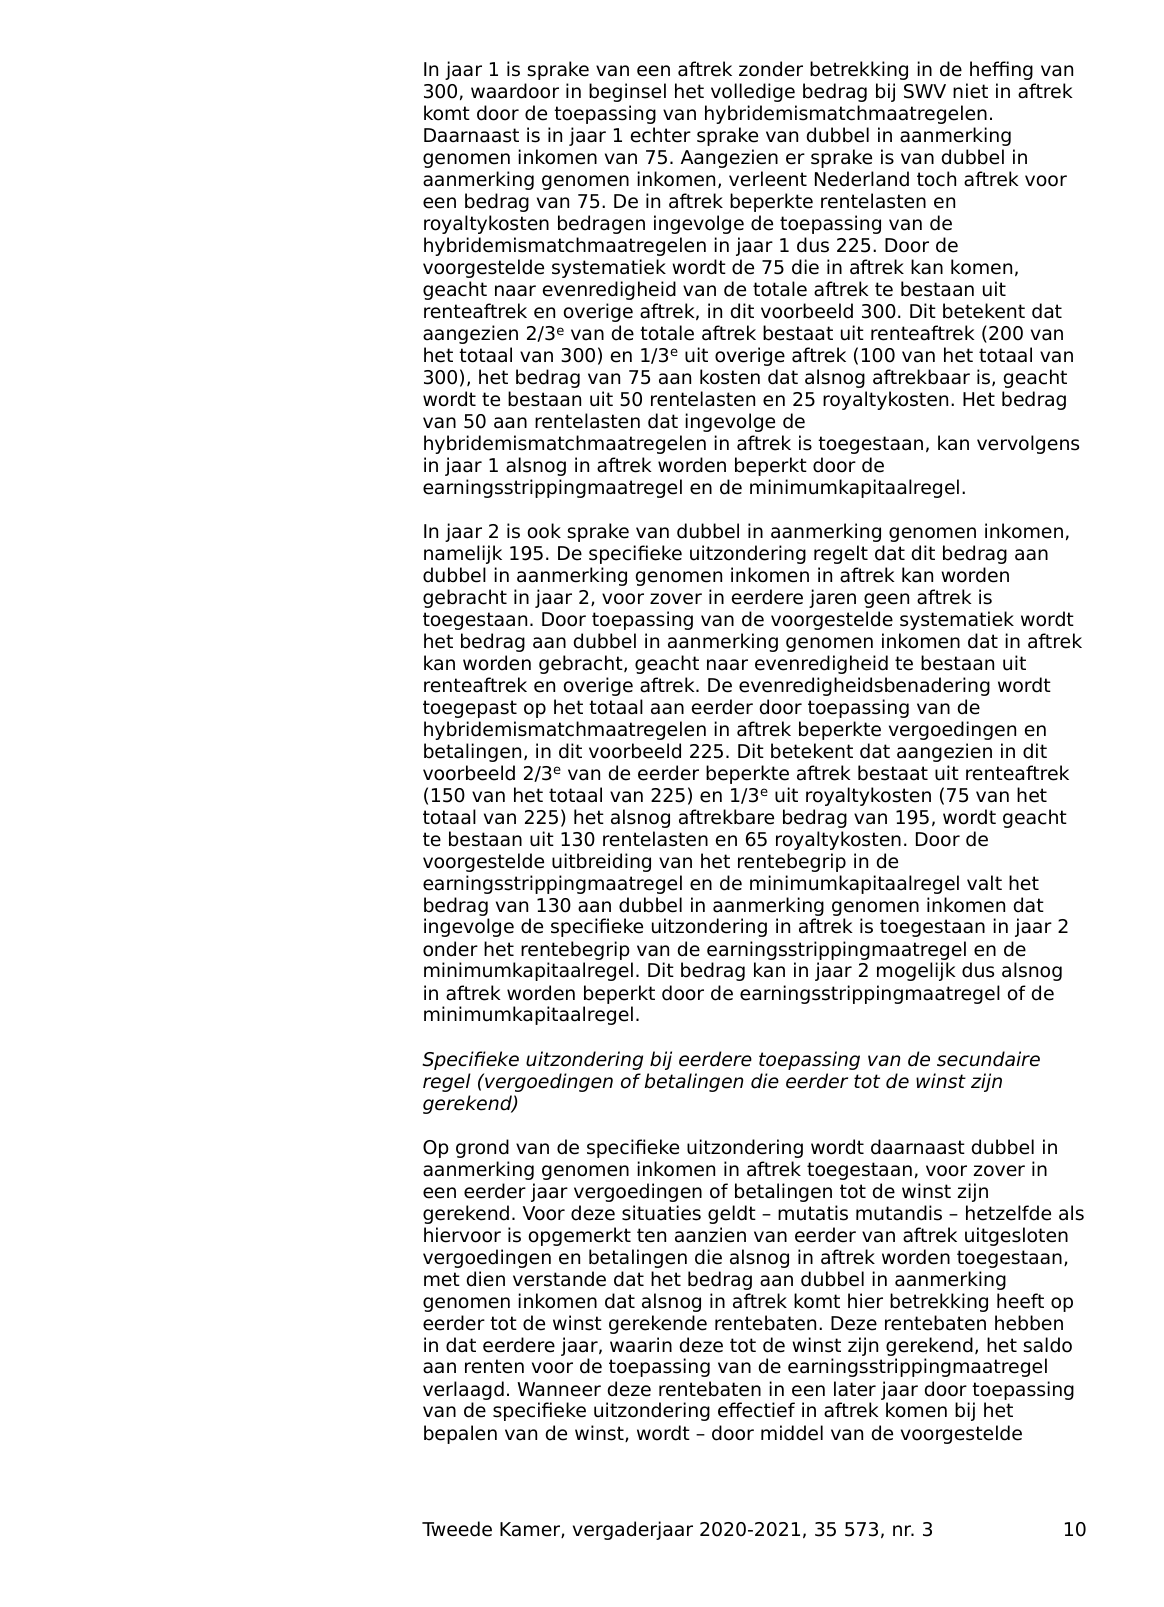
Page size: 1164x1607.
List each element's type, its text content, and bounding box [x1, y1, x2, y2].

text In jaar 1 is sprake van een aftrek zonder betrekking in de heffing van 300, waardoor in beginsel het volledige bedrag bij SWV niet in aftrek komt door de toepassing van hybridemismatchmaatregelen. Daarnaast is in jaar 1 echter sprake van dubbel in aanmerking genomen inkomen van 75. Aangezien er sprake is van dubbel in aanmerking genomen inkomen, verleent Nederland toch aftrek voor een bedrag van 75. De in aftrek beperkte rentelasten en royaltykosten bedragen ingevolge de toepassing van de hybridemismatchmaatregelen in jaar 1 dus 225. Door de voorgestelde systematiek wordt de 75 die in aftrek kan komen, geacht naar evenredigheid van de totale aftrek te bestaan uit renteaftrek en overige aftrek, in dit voorbeeld 300. Dit betekent dat aangezien 2/3e van de totale aftrek bestaat uit renteaftrek (200 van het totaal van 300) en 1/3e uit overige aftrek (100 van het totaal van 300), het bedrag van 75 aan kosten dat alsnog aftrekbaar is, geacht wordt te bestaan uit 50 rentelasten en 25 royaltykosten. Het bedrag van 50 aan rentelasten dat ingevolge de hybridemismatchmaatregelen in aftrek is toegestaan, kan vervolgens in jaar 1 alsnog in aftrek worden beperkt door de earningsstrippingmaatregel en de minimumkapitaalregel. [422, 59, 1087, 499]
text Op grond van de specifieke uitzondering wordt daarnaast dubbel in aanmerking genomen inkomen in aftrek toegestaan, voor zover in een eerder jaar vergoedingen of betalingen tot de winst zijn gerekend. Voor deze situaties geldt – mutatis mutandis – hetzelfde als hiervoor is opgemerkt ten aanzien van eerder van aftrek uitgesloten vergoedingen en betalingen die alsnog in aftrek worden toegestaan, met dien verstande dat het bedrag aan dubbel in aanmerking genomen inkomen dat alsnog in aftrek komt hier betrekking heeft op eerder tot de winst gerekende rentebaten. Deze rentebaten hebben in dat eerdere jaar, waarin deze tot de winst zijn gerekend, het saldo aan renten voor de toepassing van de earningsstrippingmaatregel verlaagd. Wanneer deze rentebaten in een later jaar door toepassing van de specifieke uitzondering effectief in aftrek komen bij het bepalen van de winst, wordt – door middel van de voorgestelde [422, 1137, 1087, 1444]
text In jaar 2 is ook sprake van dubbel in aanmerking genomen inkomen, namelijk 195. De specifieke uitzondering regelt dat dit bedrag aan dubbel in aanmerking genomen inkomen in aftrek kan worden gebracht in jaar 2, voor zover in eerdere jaren geen aftrek is toegestaan. Door toepassing van de voorgestelde systematiek wordt het bedrag aan dubbel in aanmerking genomen inkomen dat in aftrek kan worden gebracht, geacht naar evenredigheid te bestaan uit renteaftrek en overige aftrek. De evenredigheidsbenadering wordt toegepast op het totaal aan eerder door toepassing van de hybridemismatchmaatregelen in aftrek beperkte vergoedingen en betalingen, in dit voorbeeld 225. Dit betekent dat aangezien in dit voorbeeld 2/3e van de eerder beperkte aftrek bestaat uit renteaftrek (150 van het totaal van 225) en 1/3e uit royaltykosten (75 van het totaal van 225) het alsnog aftrekbare bedrag van 195, wordt geacht te bestaan uit 130 rentelasten en 65 royaltykosten. Door de voorgestelde uitbreiding van het rentebegrip in de earningsstrippingmaatregel en de minimumkapitaalregel valt het bedrag van 130 aan dubbel in aanmerking genomen inkomen dat ingevolge de specifieke uitzondering in aftrek is toegestaan in jaar 2 onder het rentebegrip van de earningsstrippingmaatregel en de minimumkapitaalregel. Dit bedrag kan in jaar 2 mogelijk dus alsnog in aftrek worden beperkt door de earningsstrippingmaatregel of de minimumkapitaalregel. [422, 521, 1087, 1026]
subtitle Specifieke uitzondering bij eerdere toepassing van de secundaire regel (vergoedingen of betalingen die eerder tot de winst zijn gerekend) [422, 1048, 1087, 1114]
